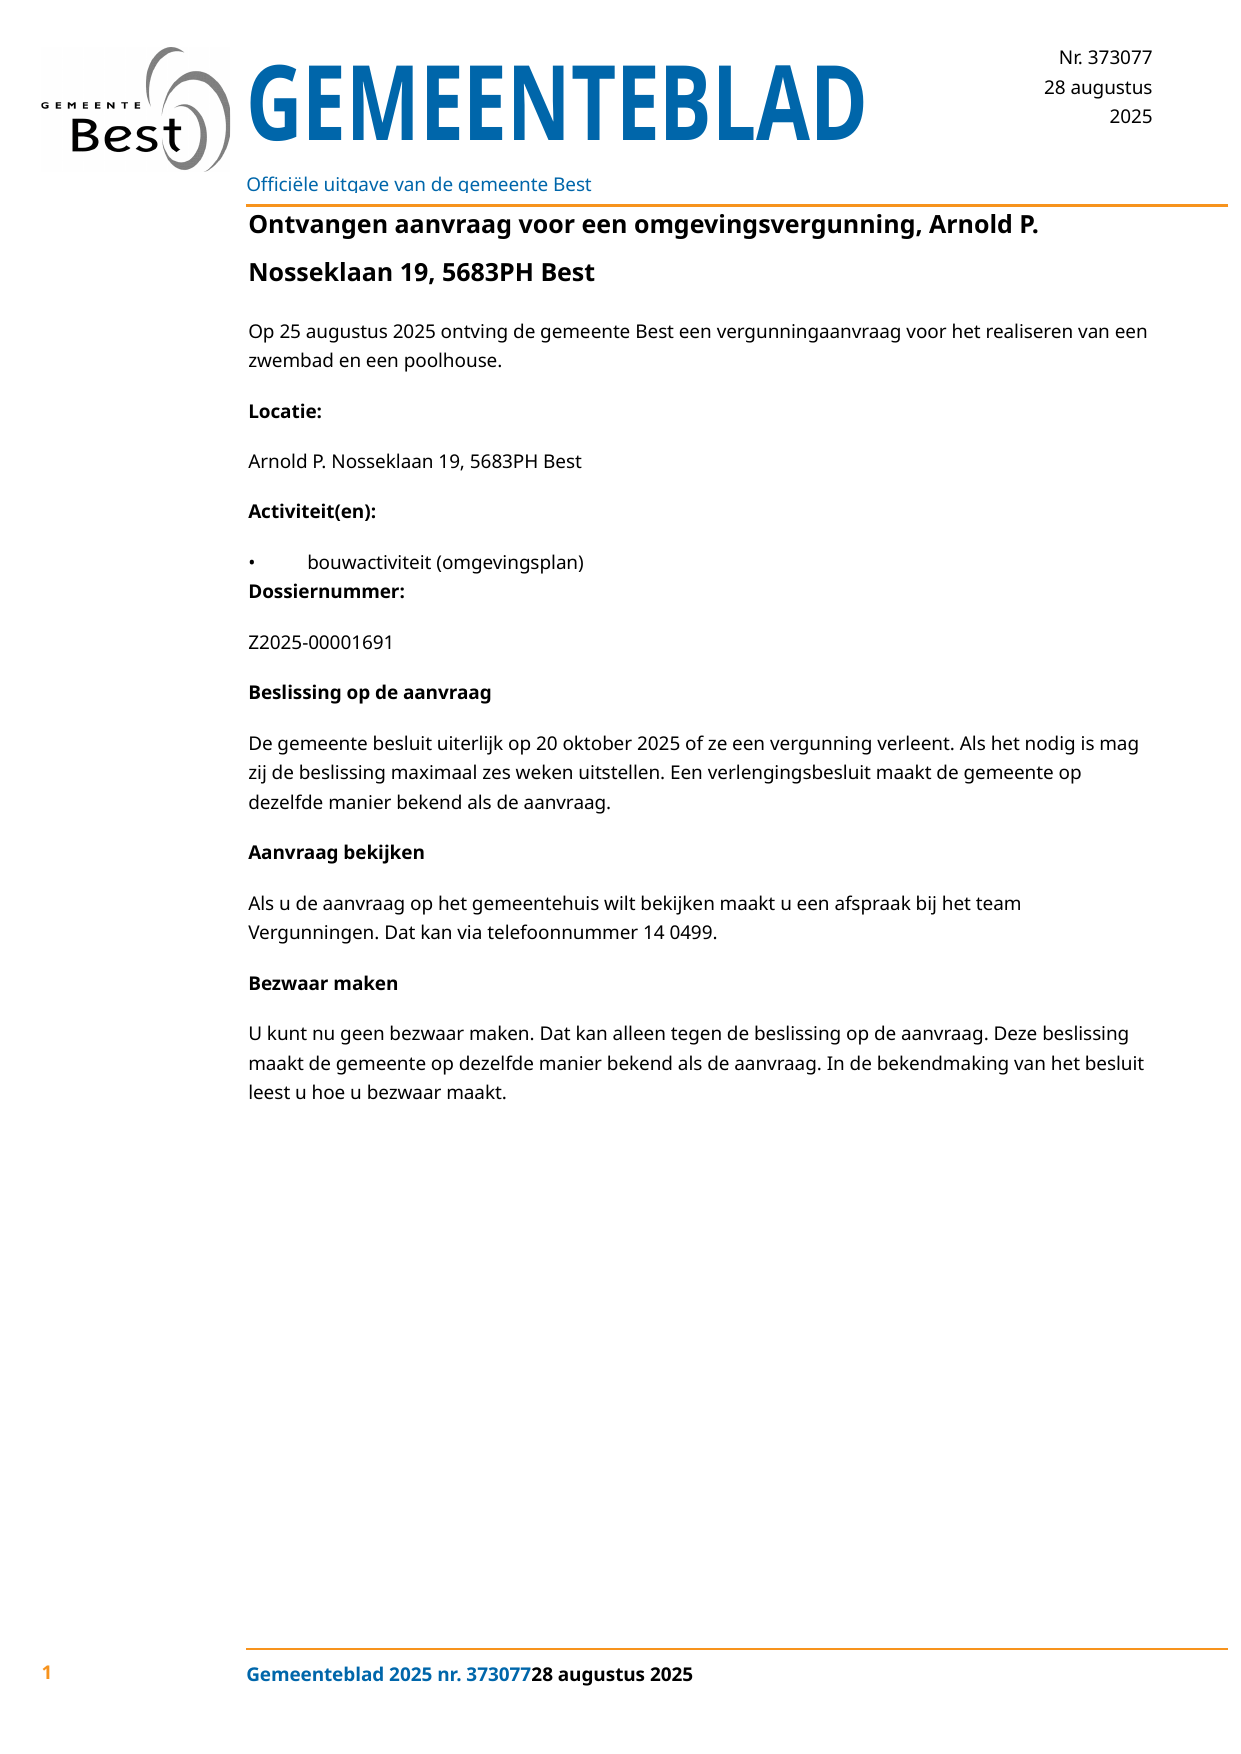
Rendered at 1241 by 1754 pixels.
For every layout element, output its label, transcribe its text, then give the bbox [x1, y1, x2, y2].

text Als u de aanvraag op het gemeentehuis wilt bekijken maakt u een afspraak bij het team Vergunningen. Dat kan via telefoonnummer 14 0499. [248, 890, 1152, 945]
text Locatie: [248, 398, 1152, 424]
text Bezwaar maken [248, 970, 1152, 996]
text Z2025-00001691 [248, 629, 1152, 655]
text De gemeente besluit uiterlijk op 20 oktober 2025 of ze een vergunning verleent. Als het nodig is mag zij de beslissing maximaal zes weken uitstellen. Een verlengingsbesluit maakt de gemeente op dezelfde manier bekend als de aanvraag. [248, 730, 1152, 815]
text Activiteit(en): [248, 499, 1152, 524]
text Dossiernummer: [248, 579, 1152, 604]
picture [41, 47, 231, 172]
text U kunt nu geen bezwaar maken. Dat kan alleen tegen de beslissing op de aanvraag. Deze beslissing maakt de gemeente op dezelfde manier bekend als de aanvraag. In de bekendmaking van het besluit leest u hoe u bezwaar maakt. [248, 1020, 1152, 1105]
text Arnold P. Nosseklaan 19, 5683PH Best [248, 448, 1152, 474]
list bouwactiviteit (omgevingsplan) [248, 549, 1152, 575]
text Op 25 augustus 2025 ontving de gemeente Best een vergunningaanvraag voor het realiseren van een zwembad en een poolhouse. [248, 318, 1152, 373]
text Beslissing op de aanvraag [248, 679, 1152, 705]
text Ontvangen aanvraag voor een omgevingsvergunning, Arnold P. Nosseklaan 19, 5683PH Best [248, 207, 1152, 288]
text Aanvraag bekijken [248, 839, 1152, 865]
